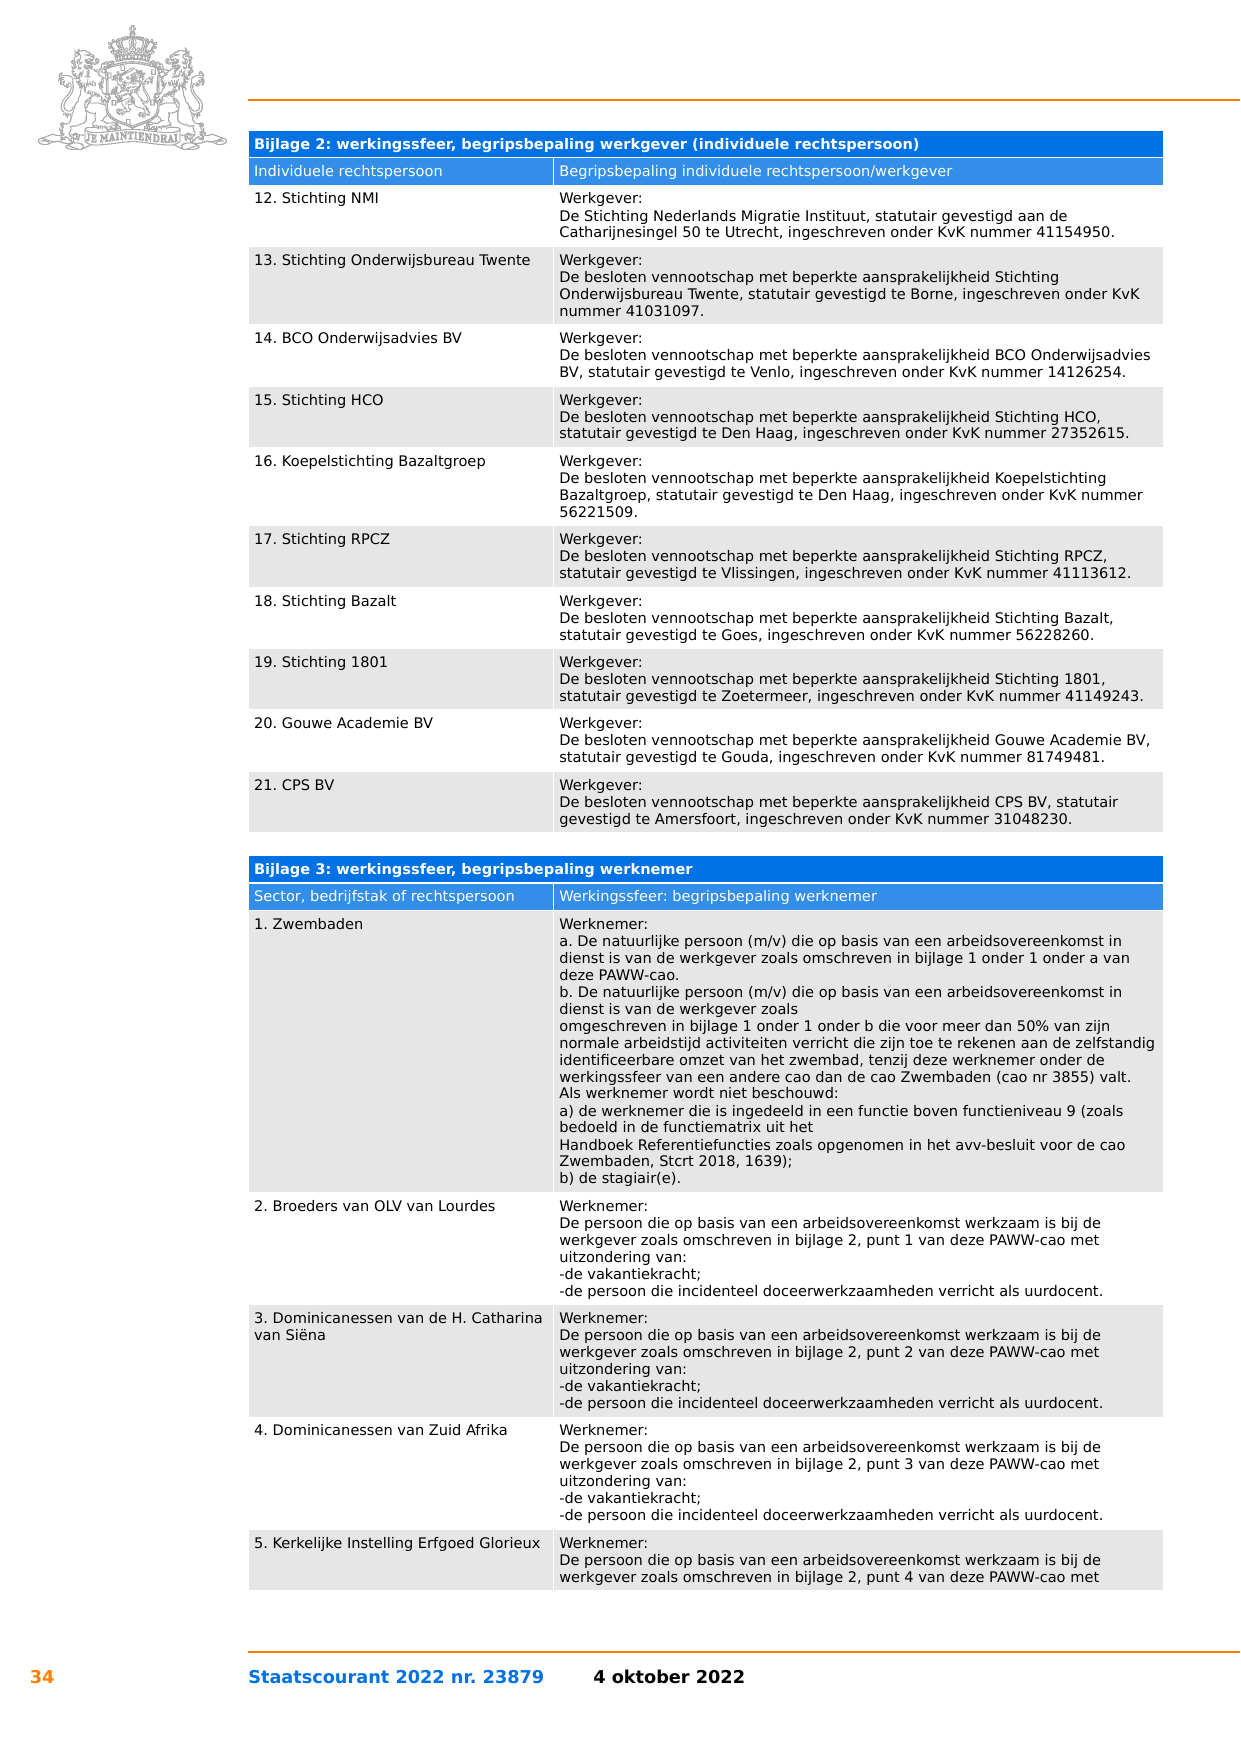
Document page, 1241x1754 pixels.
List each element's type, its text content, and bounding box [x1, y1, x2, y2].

table_cell Werknemer: a. De natuurlijke persoon (m/v) die op basis van een arbeidsovereenkomst in dienst is van de werkgever zoals omschreven in bijlage 1 onder 1 onder a van deze PAWW-cao. b. De natuurlijke persoon (m/v) die op basis van een arbeidsovereenkomst in dienst is van de werkgever zoals omgeschreven in bijlage 1 onder 1 onder b die voor meer dan 50% van zijn normale arbeidstijd activiteiten verricht die zijn toe te rekenen aan de zelfstandig identificeerbare omzet van het zwembad, tenzij deze werknemer onder de werkingssfeer van een andere cao dan de cao Zwembaden (cao nr 3855) valt. Als werknemer wordt niet beschouwd: a) de werknemer die is ingedeeld in een functie boven functieniveau 9 (zoals bedoeld in de functiematrix uit het Handboek Referentiefuncties zoals opgenomen in het avv-besluit voor de cao Zwembaden, Stcrt 2018, 1639); b) de stagiair(e). [554, 911, 1163, 1192]
table_cell 19. Stichting 1801 [249, 649, 553, 709]
table_cell Werknemer: De persoon die op basis van een arbeidsovereenkomst werkzaam is bij de werkgever zoals omschreven in bijlage 2, punt 1 van deze PAWW-cao met uitzondering van: -de vakantiekracht; -de persoon die incidenteel doceerwerkzaamheden verricht als uurdocent. [554, 1193, 1163, 1304]
table_cell 1. Zwembaden [249, 911, 553, 1192]
table_cell Werkgever: De besloten vennootschap met beperkte aansprakelijkheid Stichting 1801, statutair gevestigd te Zoetermeer, ingeschreven onder KvK nummer 41149243. [554, 649, 1163, 709]
table_cell 4. Dominicanessen van Zuid Afrika [249, 1418, 553, 1529]
table_cell Werkgever: De besloten vennootschap met beperkte aansprakelijkheid Stichting Bazalt, statutair gevestigd te Goes, ingeschreven onder KvK nummer 56228260. [554, 588, 1163, 648]
table_cell Werknemer: De persoon die op basis van een arbeidsovereenkomst werkzaam is bij de werkgever zoals omschreven in bijlage 2, punt 3 van deze PAWW-cao met uitzondering van: -de vakantiekracht; -de persoon die incidenteel doceerwerkzaamheden verricht als uurdocent. [554, 1418, 1163, 1529]
table_cell Werknemer: De persoon die op basis van een arbeidsovereenkomst werkzaam is bij de werkgever zoals omschreven in bijlage 2, punt 4 van deze PAWW-cao met [554, 1530, 1163, 1590]
picture [38, 25, 227, 150]
table_cell Werkgever: De besloten vennootschap met beperkte aansprakelijkheid CPS BV, statutair gevestigd te Amersfoort, ingeschreven onder KvK nummer 31048230. [554, 772, 1163, 832]
table_cell 18. Stichting Bazalt [249, 588, 553, 648]
table_cell 16. Koepelstichting Bazaltgroep [249, 448, 553, 525]
table_cell 21. CPS BV [249, 772, 553, 832]
table_cell Werkgever: De besloten vennootschap met beperkte aansprakelijkheid BCO Onderwijsadvies BV, statutair gevestigd te Venlo, ingeschreven onder KvK nummer 14126254. [554, 325, 1163, 386]
table_cell 13. Stichting Onderwijsbureau Twente [249, 247, 553, 324]
table_cell 2. Broeders van OLV van Lourdes [249, 1193, 553, 1304]
table_cell Werkgever: De besloten vennootschap met beperkte aansprakelijkheid Stichting Onderwijsbureau Twente, statutair gevestigd te Borne, ingeschreven onder KvK nummer 41031097. [554, 247, 1163, 324]
table_cell 15. Stichting HCO [249, 387, 553, 447]
table_cell Individuele rechtspersoon [249, 158, 553, 185]
table_cell 3. Dominicanessen van de H. Catharina van Siëna [249, 1305, 553, 1417]
table_cell 14. BCO Onderwijsadvies BV [249, 325, 553, 386]
table_cell Werkgever: De besloten vennootschap met beperkte aansprakelijkheid Gouwe Academie BV, statutair gevestigd te Gouda, ingeschreven onder KvK nummer 81749481. [554, 711, 1163, 771]
table_header Bijlage 2: werkingssfeer, begripsbepaling werkgever (individuele rechtspersoon) [249, 131, 1163, 157]
table_cell 20. Gouwe Academie BV [249, 711, 553, 771]
table_cell 5. Kerkelijke Instelling Erfgoed Glorieux [249, 1530, 553, 1590]
table_cell 17. Stichting RPCZ [249, 526, 553, 587]
table_cell Werkgever: De besloten vennootschap met beperkte aansprakelijkheid Stichting RPCZ, statutair gevestigd te Vlissingen, ingeschreven onder KvK nummer 41113612. [554, 526, 1163, 587]
table_header Bijlage 3: werkingssfeer, begripsbepaling werknemer [249, 856, 1163, 882]
table_cell Begripsbepaling individuele rechtspersoon/werkgever [554, 158, 1163, 185]
table_cell Werkingssfeer: begripsbepaling werknemer [554, 884, 1163, 910]
table_cell Werkgever: De besloten vennootschap met beperkte aansprakelijkheid Stichting HCO, statutair gevestigd te Den Haag, ingeschreven onder KvK nummer 27352615. [554, 387, 1163, 447]
table_cell 12. Stichting NMI [249, 186, 553, 246]
table_cell Werkgever: De besloten vennootschap met beperkte aansprakelijkheid Koepelstichting Bazaltgroep, statutair gevestigd te Den Haag, ingeschreven onder KvK nummer 56221509. [554, 448, 1163, 525]
table_cell Werkgever: De Stichting Nederlands Migratie Instituut, statutair gevestigd aan de Catharijnesingel 50 te Utrecht, ingeschreven onder KvK nummer 41154950. [554, 186, 1163, 246]
table_cell Werknemer: De persoon die op basis van een arbeidsovereenkomst werkzaam is bij de werkgever zoals omschreven in bijlage 2, punt 2 van deze PAWW-cao met uitzondering van: -de vakantiekracht; -de persoon die incidenteel doceerwerkzaamheden verricht als uurdocent. [554, 1305, 1163, 1417]
table_cell Sector, bedrijfstak of rechtspersoon [249, 884, 553, 910]
